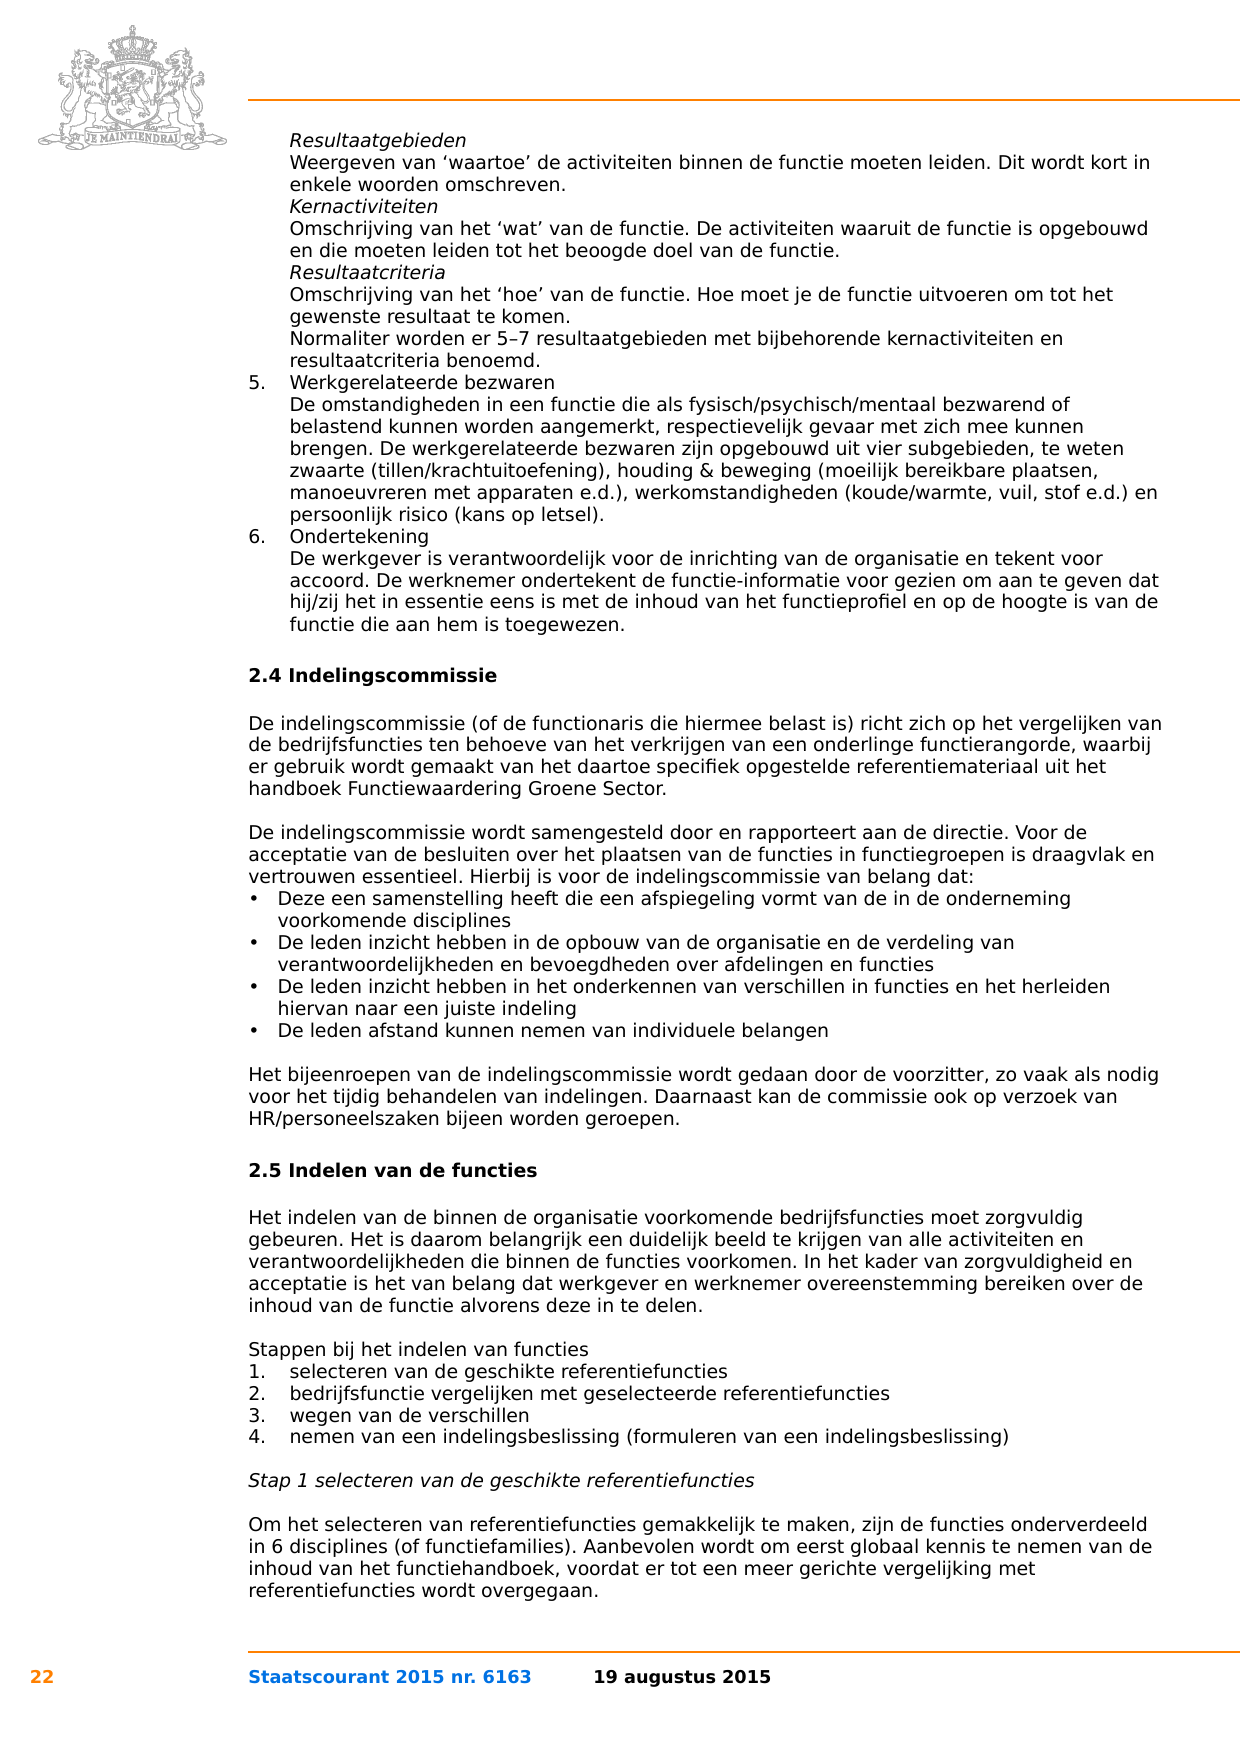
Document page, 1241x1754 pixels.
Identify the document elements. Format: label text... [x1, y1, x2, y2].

text De omstandigheden in een functie die als fysisch/psychisch/mentaal bezwarend of belastend kunnen worden aangemerkt, respectievelijk gevaar met zich mee kunnen brengen. De werkgerelateerde bezwaren zijn opgebouwd uit vier subgebieden, te weten zwaarte (tillen/krachtuitoefening), houding & beweging (moeilijk bereikbare plaatsen, manoeuvreren met apparaten e.d.), werkomstandigheden (koude/warmte, vuil, stof e.d.) en persoonlijk risico (kans op letsel). [289, 394, 1163, 526]
text De indelingscommissie (of de functionaris die hiermee belast is) richt zich op het vergelijken van de bedrijfsfuncties ten behoeve van het verkrijgen van een onderlinge functierangorde, waarbij er gebruik wordt gemaakt van het daartoe specifiek opgestelde referentiemateriaal uit het handboek Functiewaardering Groene Sector. [248, 712, 1163, 800]
text Resultaatcriteria [289, 262, 1163, 284]
text De indelingscommissie wordt samengesteld door en rapporteert aan de directie. Voor de acceptatie van de besluiten over het plaatsen van de functies in functiegroepen is draagvlak en vertrouwen essentieel. Hierbij is voor de indelingscommissie van belang dat: [248, 822, 1163, 888]
text 6. Ondertekening [248, 526, 1163, 547]
text Om het selecteren van referentiefuncties gemakkelijk te maken, zijn de functies onderverdeeld in 6 disciplines (of functiefamilies). Aanbevolen wordt om eerst globaal kennis te nemen van de inhoud van het functiehandboek, voordat er tot een meer gerichte vergelijking met referentiefuncties wordt overgegaan. [248, 1514, 1163, 1602]
text Het bijeenroepen van de indelingscommissie wordt gedaan door de voorzitter, zo vaak als nodig voor het tijdig behandelen van indelingen. Daarnaast kan de commissie ook op verzoek van HR/personeelszaken bijeen worden geroepen. [248, 1064, 1163, 1130]
text 5. Werkgerelateerde bezwaren [248, 372, 1163, 394]
subtitle 2.4 Indelingscommissie [248, 665, 1163, 687]
text • De leden afstand kunnen nemen van individuele belangen [248, 1020, 1163, 1042]
text Kernactiviteiten [289, 196, 1163, 218]
text • De leden inzicht hebben in de opbouw van de organisatie en de verdeling van verantwoordelijkheden en bevoegdheden over afdelingen en functies [248, 932, 1163, 976]
text Stappen bij het indelen van functies [248, 1338, 1163, 1361]
text 2. bedrijfsfunctie vergelijken met geselecteerde referentiefuncties [248, 1382, 1163, 1404]
subtitle 2.5 Indelen van de functies [248, 1160, 1163, 1182]
text 3. wegen van de verschillen [248, 1404, 1163, 1426]
text Het indelen van de binnen de organisatie voorkomende bedrijfsfuncties moet zorgvuldig gebeuren. Het is daarom belangrijk een duidelijk beeld te krijgen van alle activiteiten en verantwoordelijkheden die binnen de functies voorkomen. In het kader van zorgvuldigheid en acceptatie is het van belang dat werkgever en werknemer overeenstemming bereiken over de inhoud van de functie alvorens deze in te delen. [248, 1207, 1163, 1317]
text Normaliter worden er 5–7 resultaatgebieden met bijbehorende kernactiviteiten en resultaatcriteria benoemd. [289, 328, 1163, 372]
text • Deze een samenstelling heeft die een afspiegeling vormt van de in de onderneming voorkomende disciplines [248, 888, 1163, 932]
picture [38, 25, 227, 150]
text • De leden inzicht hebben in het onderkennen van verschillen in functies en het herleiden hiervan naar een juiste indeling [248, 976, 1163, 1020]
text 4. nemen van een indelingsbeslissing (formuleren van een indelingsbeslissing) [248, 1426, 1163, 1448]
text De werkgever is verantwoordelijk voor de inrichting van de organisatie en tekent voor accoord. De werknemer ondertekent de functie-informatie voor gezien om aan te geven dat hij/zij het in essentie eens is met de inhoud van het functieprofiel en op de hoogte is van de functie die aan hem is toegewezen. [289, 547, 1163, 635]
text Omschrijving van het ‘hoe’ van de functie. Hoe moet je de functie uitvoeren om tot het gewenste resultaat te komen. [289, 284, 1163, 328]
text Resultaatgebieden [289, 130, 1163, 152]
text Weergeven van ‘waartoe’ de activiteiten binnen de functie moeten leiden. Dit wordt kort in enkele woorden omschreven. [289, 152, 1163, 196]
text Omschrijving van het ‘wat’ van de functie. De activiteiten waaruit de functie is opgebouwd en die moeten leiden tot het beoogde doel van de functie. [289, 218, 1163, 262]
subtitle Stap 1 selecteren van de geschikte referentiefuncties [248, 1470, 1163, 1492]
text 1. selecteren van de geschikte referentiefuncties [248, 1361, 1163, 1382]
